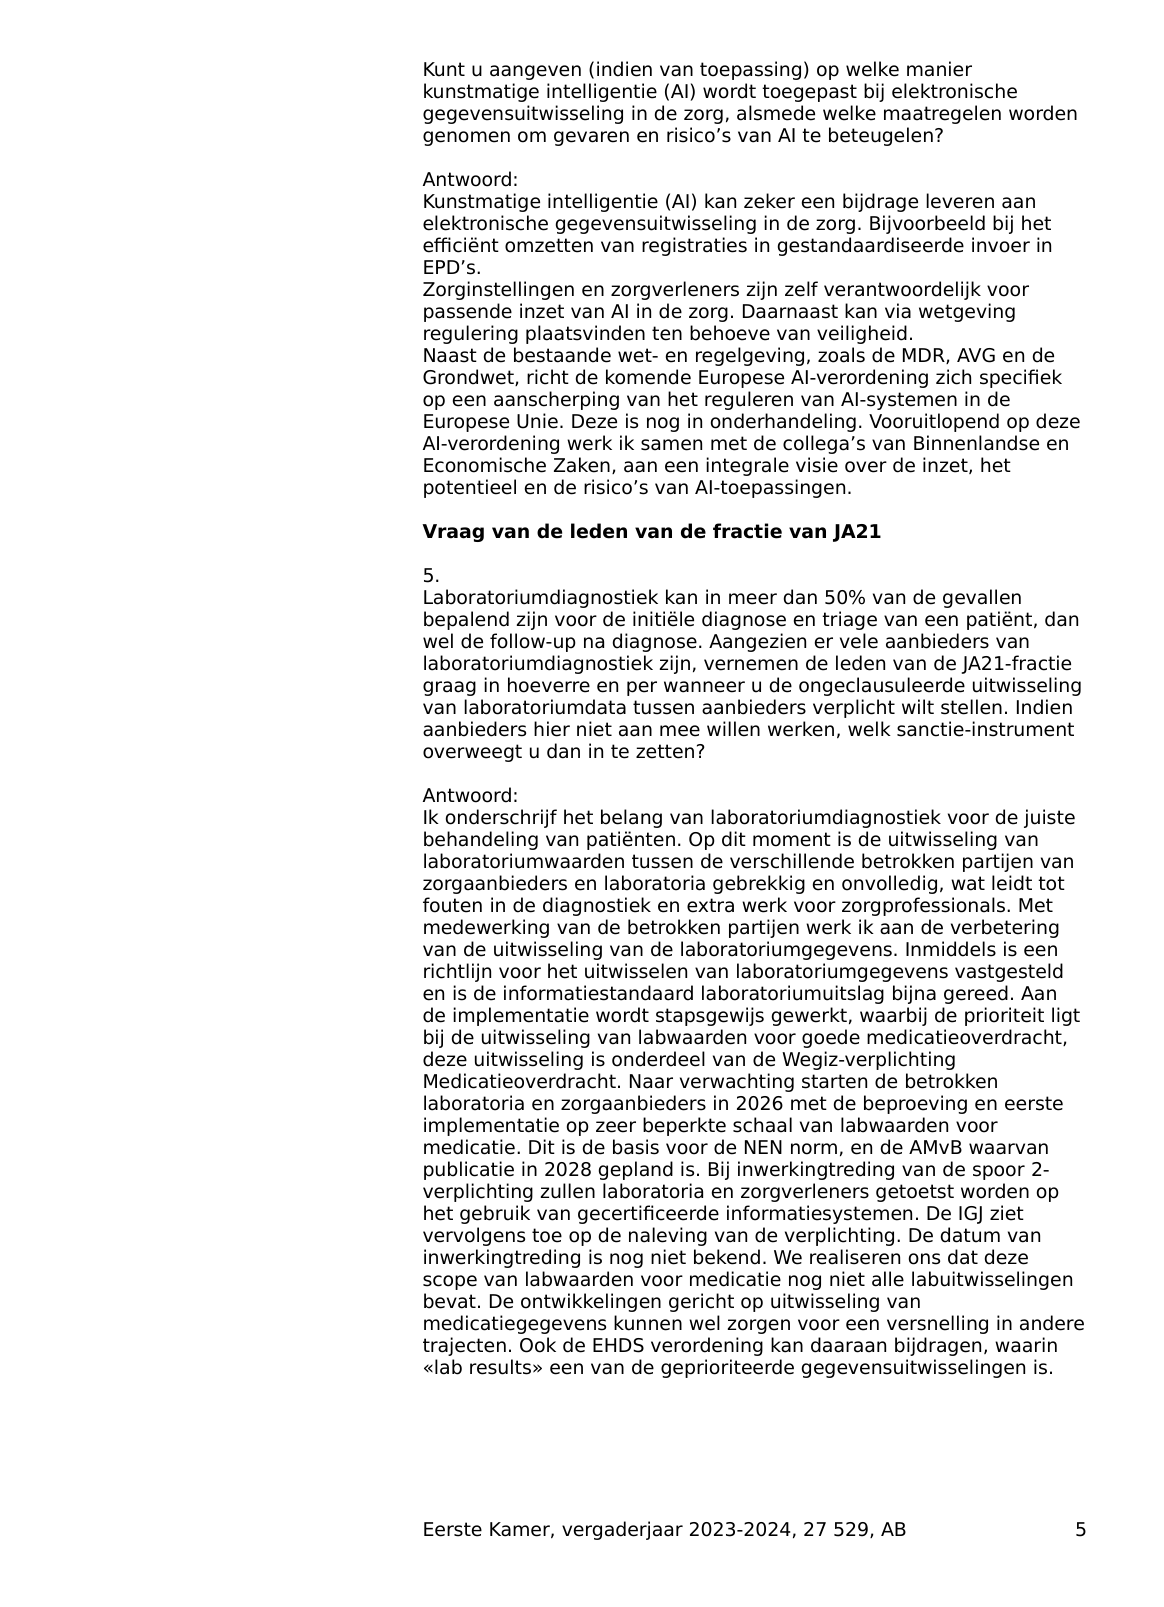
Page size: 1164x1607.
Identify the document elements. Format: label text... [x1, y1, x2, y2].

text Naast de bestaande wet- en regelgeving, zoals de MDR, AVG en de Grondwet, richt de komende Europese AI-verordening zich specifiek op een aanscherping van het reguleren van AI-systemen in de Europese Unie. Deze is nog in onderhandeling. Vooruitlopend op deze AI-verordening werk ik samen met de collega’s van Binnenlandse en Economische Zaken, aan een integrale visie over de inzet, het potentieel en de risico’s van AI-toepassingen. [422, 345, 1087, 499]
text Antwoord: [422, 785, 1087, 807]
text Ik onderschrijf het belang van laboratoriumdiagnostiek voor de juiste behandeling van patiënten. Op dit moment is de uitwisseling van laboratoriumwaarden tussen de verschillende betrokken partijen van zorgaanbieders en laboratoria gebrekkig en onvolledig, wat leidt tot fouten in de diagnostiek en extra werk voor zorgprofessionals. Met medewerking van de betrokken partijen werk ik aan de verbetering van de uitwisseling van de laboratoriumgegevens. Inmiddels is een richtlijn voor het uitwisselen van laboratoriumgegevens vastgesteld en is de informatiestandaard laboratoriumuitslag bijna gereed. Aan de implementatie wordt stapsgewijs gewerkt, waarbij de prioriteit ligt bij de uitwisseling van labwaarden voor goede medicatieoverdracht, deze uitwisseling is onderdeel van de Wegiz-verplichting Medicatieoverdracht. Naar verwachting starten de betrokken laboratoria en zorgaanbieders in 2026 met de beproeving en eerste implementatie op zeer beperkte schaal van labwaarden voor medicatie. Dit is de basis voor de NEN norm, en de AMvB waarvan publicatie in 2028 gepland is. Bij inwerkingtreding van de spoor 2-verplichting zullen laboratoria en zorgverleners getoetst worden op het gebruik van gecertificeerde informatiesystemen. De IGJ ziet vervolgens toe op de naleving van de verplichting. De datum van inwerkingtreding is nog niet bekend. We realiseren ons dat deze scope van labwaarden voor medicatie nog niet alle labuitwisselingen bevat. De ontwikkelingen gericht op uitwisseling van medicatiegegevens kunnen wel zorgen voor een versnelling in andere trajecten. Ook de EHDS verordening kan daaraan bijdragen, waarin «lab results» een van de geprioriteerde gegevensuitwisselingen is. [422, 807, 1087, 1379]
text Kunstmatige intelligentie (AI) kan zeker een bijdrage leveren aan elektronische gegevensuitwisseling in de zorg. Bijvoorbeeld bij het efficiënt omzetten van registraties in gestandaardiseerde invoer in EPD’s. [422, 191, 1087, 279]
text Antwoord: [422, 169, 1087, 191]
subtitle Vraag van de leden van de fractie van JA21 [422, 521, 1087, 543]
text Kunt u aangeven (indien van toepassing) op welke manier kunstmatige intelligentie (AI) wordt toegepast bij elektronische gegevensuitwisseling in de zorg, alsmede welke maatregelen worden genomen om gevaren en risico’s van AI te beteugelen? [422, 59, 1087, 147]
text 5. [422, 565, 1087, 587]
text Laboratoriumdiagnostiek kan in meer dan 50% van de gevallen bepalend zijn voor de initiële diagnose en triage van een patiënt, dan wel de follow-up na diagnose. Aangezien er vele aanbieders van laboratoriumdiagnostiek zijn, vernemen de leden van de JA21-fractie graag in hoeverre en per wanneer u de ongeclausuleerde uitwisseling van laboratoriumdata tussen aanbieders verplicht wilt stellen. Indien aanbieders hier niet aan mee willen werken, welk sanctie-instrument overweegt u dan in te zetten? [422, 587, 1087, 763]
text Zorginstellingen en zorgverleners zijn zelf verantwoordelijk voor passende inzet van AI in de zorg. Daarnaast kan via wetgeving regulering plaatsvinden ten behoeve van veiligheid. [422, 279, 1087, 345]
